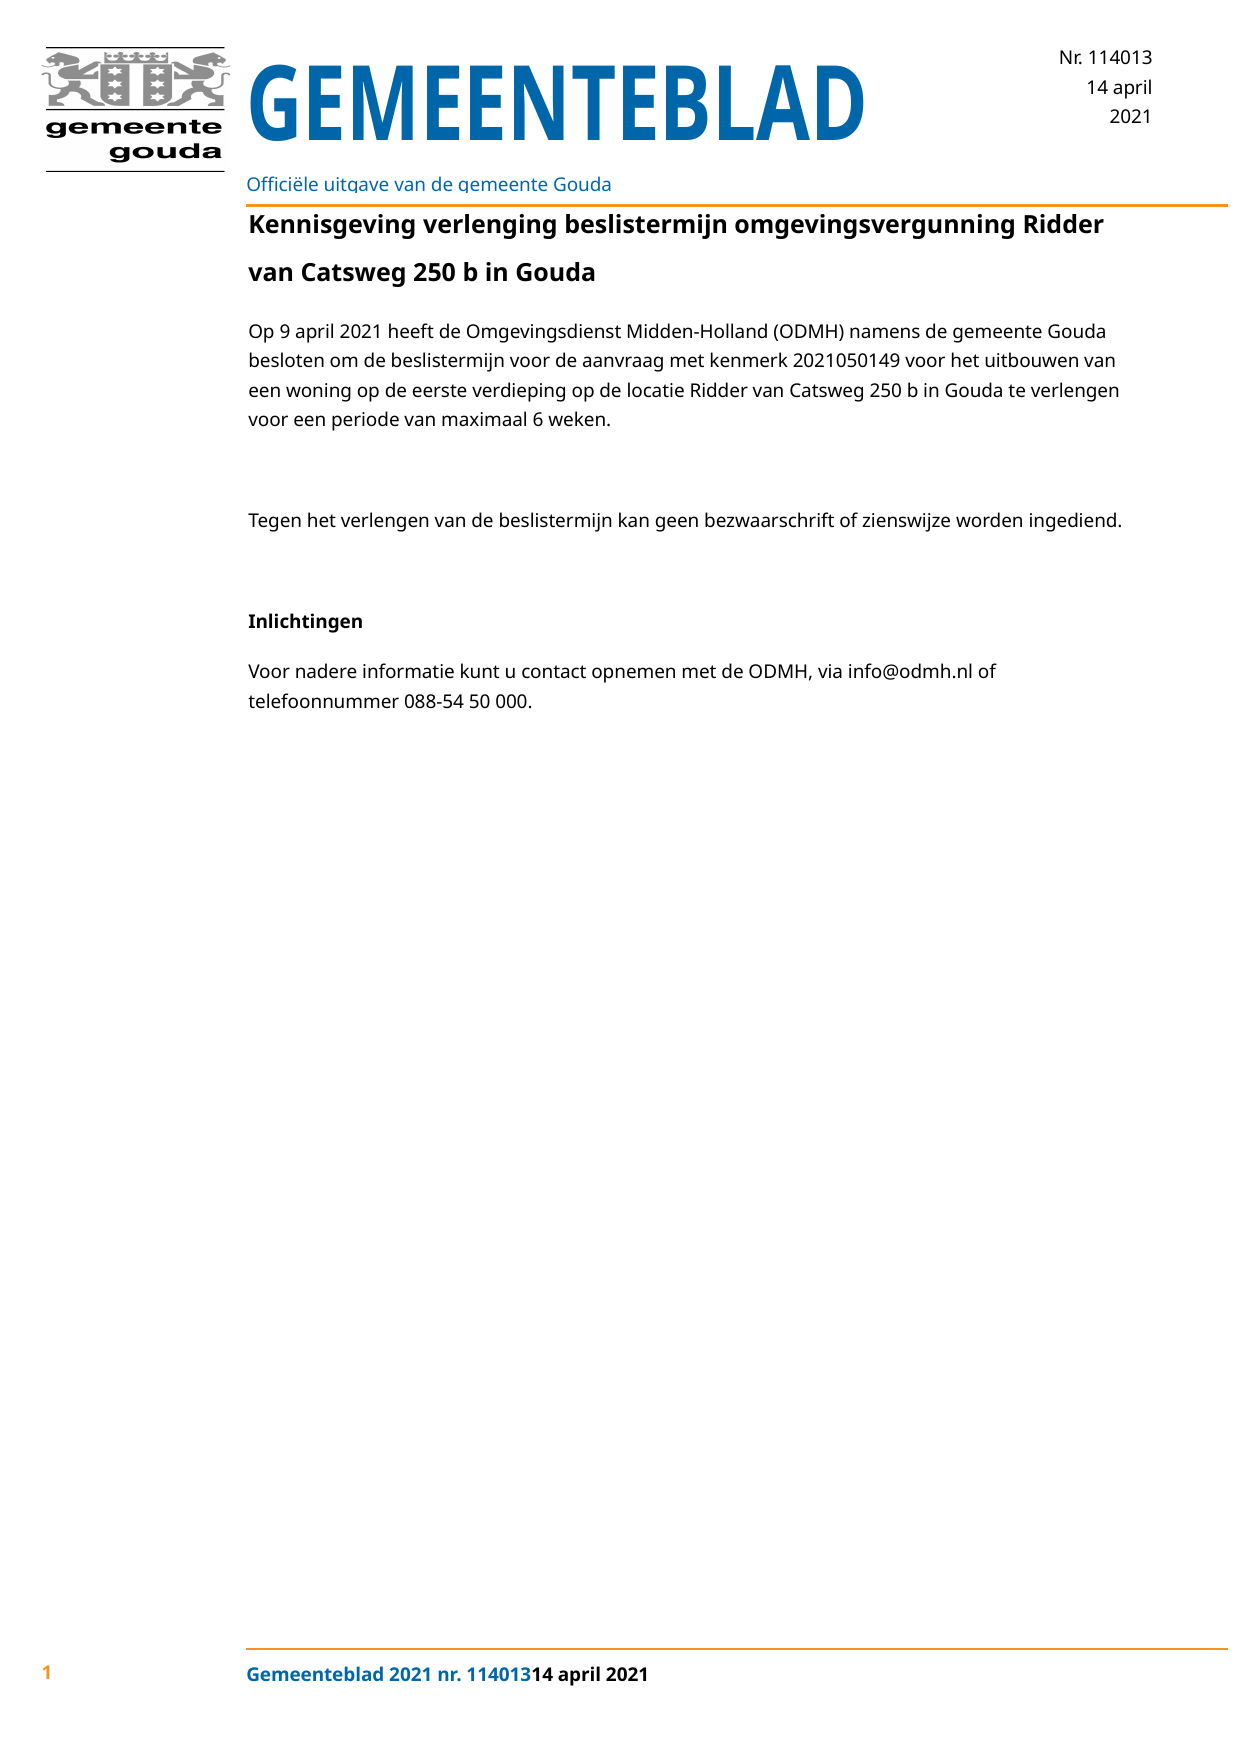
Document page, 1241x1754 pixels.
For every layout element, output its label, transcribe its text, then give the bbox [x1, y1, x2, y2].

text Inlichtingen [248, 608, 1152, 634]
text Tegen het verlengen van de beslistermijn kan geen bezwaarschrift of zienswijze worden ingediend. [248, 507, 1152, 533]
picture [41, 47, 231, 172]
text Voor nadere informatie kunt u contact opnemen met de ODMH, via info@odmh.nl of telefoonnummer 088-54 50 000. [248, 659, 1152, 714]
text Op 9 april 2021 heeft de Omgevingsdienst Midden-Holland (ODMH) namens de gemeente Gouda besloten om de beslistermijn voor de aanvraag met kenmerk 2021050149 voor het uitbouwen van een woning op de eerste verdieping op de locatie Ridder van Catsweg 250 b in Gouda te verlengen voor een periode van maximaal 6 weken. [248, 318, 1152, 432]
text Kennisgeving verlenging beslistermijn omgevingsvergunning Ridder van Catsweg 250 b in Gouda [248, 207, 1152, 288]
